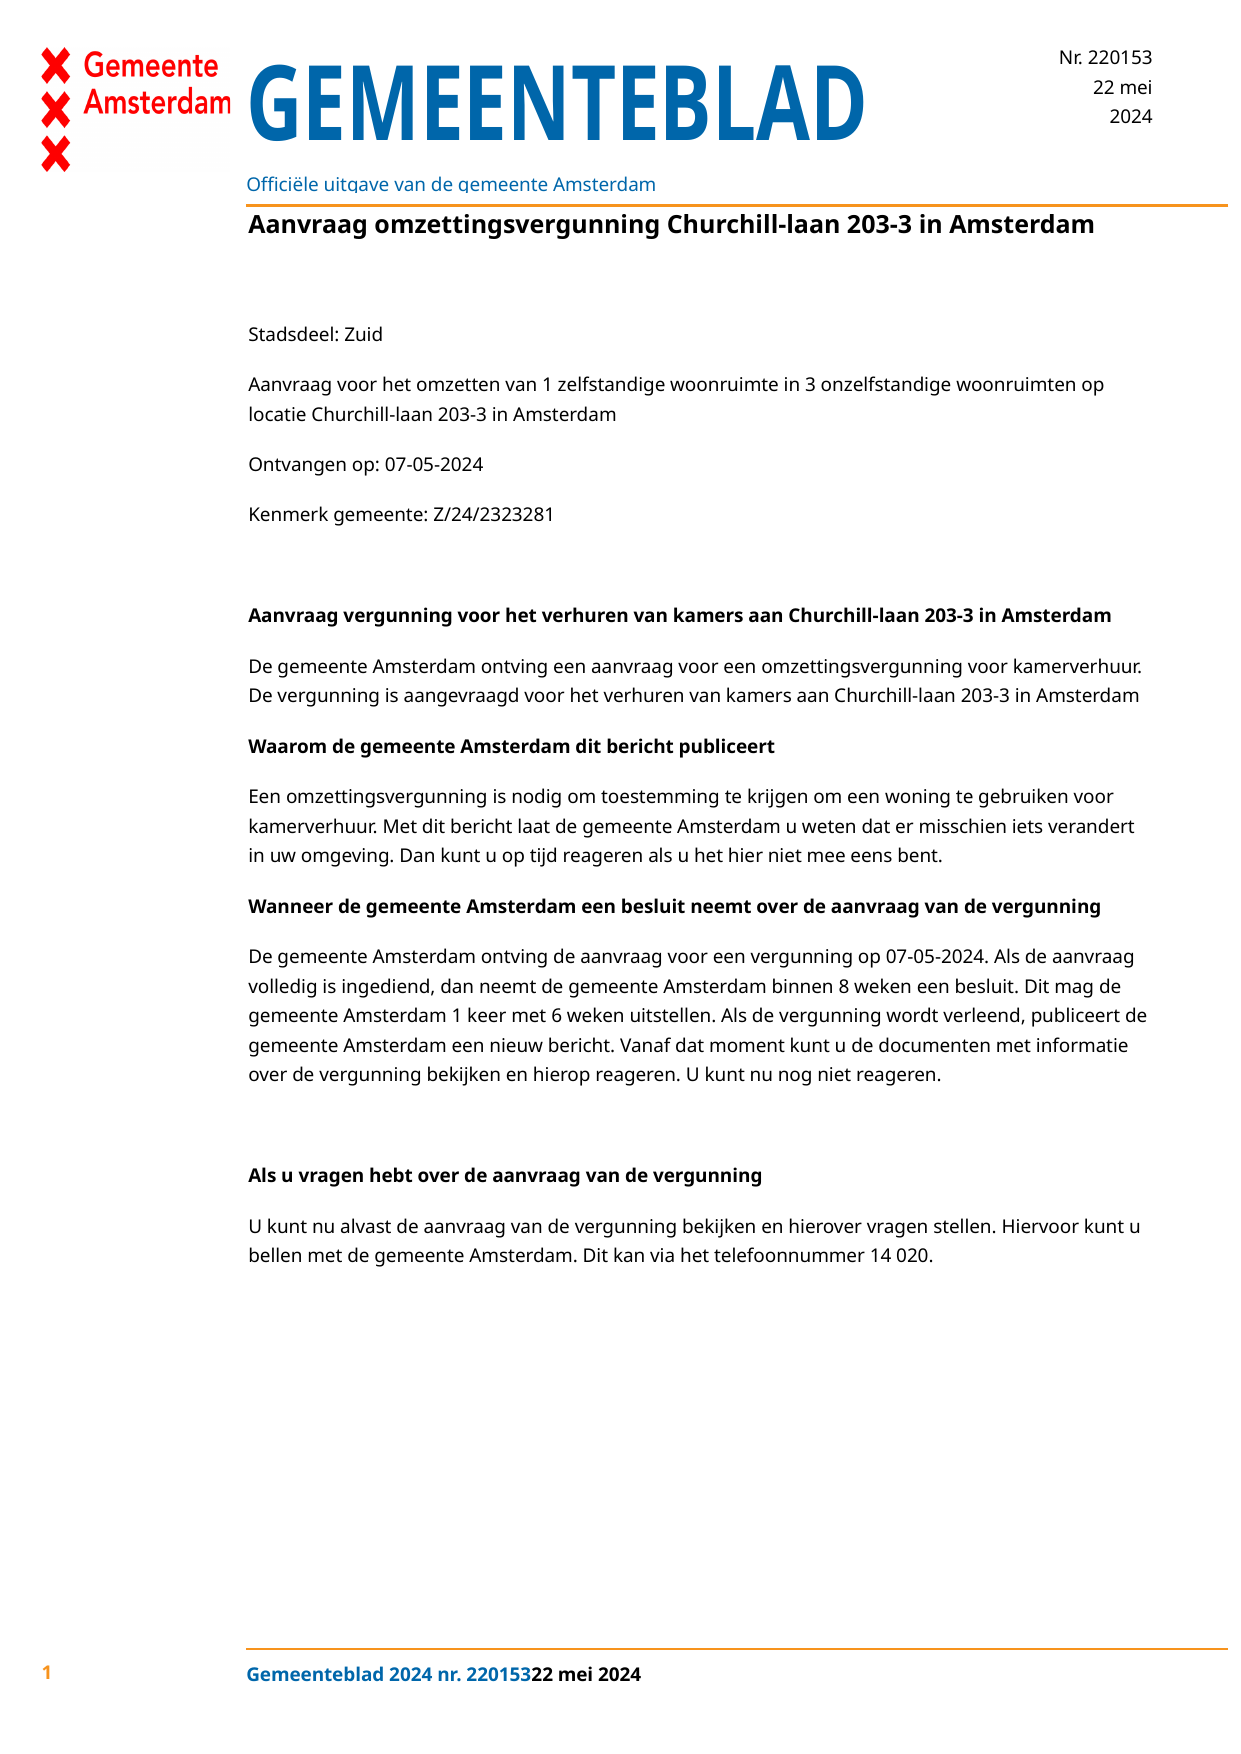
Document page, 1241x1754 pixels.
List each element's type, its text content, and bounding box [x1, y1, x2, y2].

text U kunt nu alvast de aanvraag van de vergunning bekijken en hierover vragen stellen. Hiervoor kunt u bellen met de gemeente Amsterdam. Dit kan via het telefoonnummer 14 020. [248, 1213, 1152, 1268]
text Kenmerk gemeente: Z/24/2323281 [248, 502, 1152, 527]
text Een omzettingsvergunning is nodig om toestemming te krijgen om een woning te gebruiken voor kamerverhuur. Met dit bericht laat de gemeente Amsterdam u weten dat er misschien iets verandert in uw omgeving. Dan kunt u op tijd reageren als u het hier niet mee eens bent. [248, 783, 1152, 868]
text De gemeente Amsterdam ontving de aanvraag voor een vergunning op 07-05-2024. Als de aanvraag volledig is ingediend, dan neemt de gemeente Amsterdam binnen 8 weken een besluit. Dit mag de gemeente Amsterdam 1 keer met 6 weken uitstellen. Als de vergunning wordt verleend, publiceert de gemeente Amsterdam een nieuw bericht. Vanaf dat moment kunt u de documenten met informatie over de vergunning bekijken en hierop reageren. U kunt nu nog niet reageren. [248, 943, 1152, 1087]
text Als u vragen hebt over de aanvraag van de vergunning [248, 1162, 1152, 1188]
text Aanvraag voor het omzetten van 1 zelfstandige woonruimte in 3 onzelfstandige woonruimten op locatie Churchill-laan 203-3 in Amsterdam [248, 371, 1152, 426]
text De gemeente Amsterdam ontving een aanvraag voor een omzettingsvergunning voor kamerverhuur. De vergunning is aangevraagd voor het verhuren van kamers aan Churchill-laan 203-3 in Amsterdam [248, 653, 1152, 708]
text Waarom de gemeente Amsterdam dit bericht publiceert [248, 733, 1152, 758]
text Aanvraag omzettingsvergunning Churchill-laan 203-3 in Amsterdam [248, 207, 1152, 241]
picture [41, 47, 231, 172]
text Wanneer de gemeente Amsterdam een besluit neemt over de aanvraag van de vergunning [248, 893, 1152, 918]
text Aanvraag vergunning voor het verhuren van kamers aan Churchill-laan 203-3 in Amsterdam [248, 602, 1152, 628]
text Ontvangen op: 07-05-2024 [248, 451, 1152, 477]
text Stadsdeel: Zuid [248, 321, 1152, 346]
